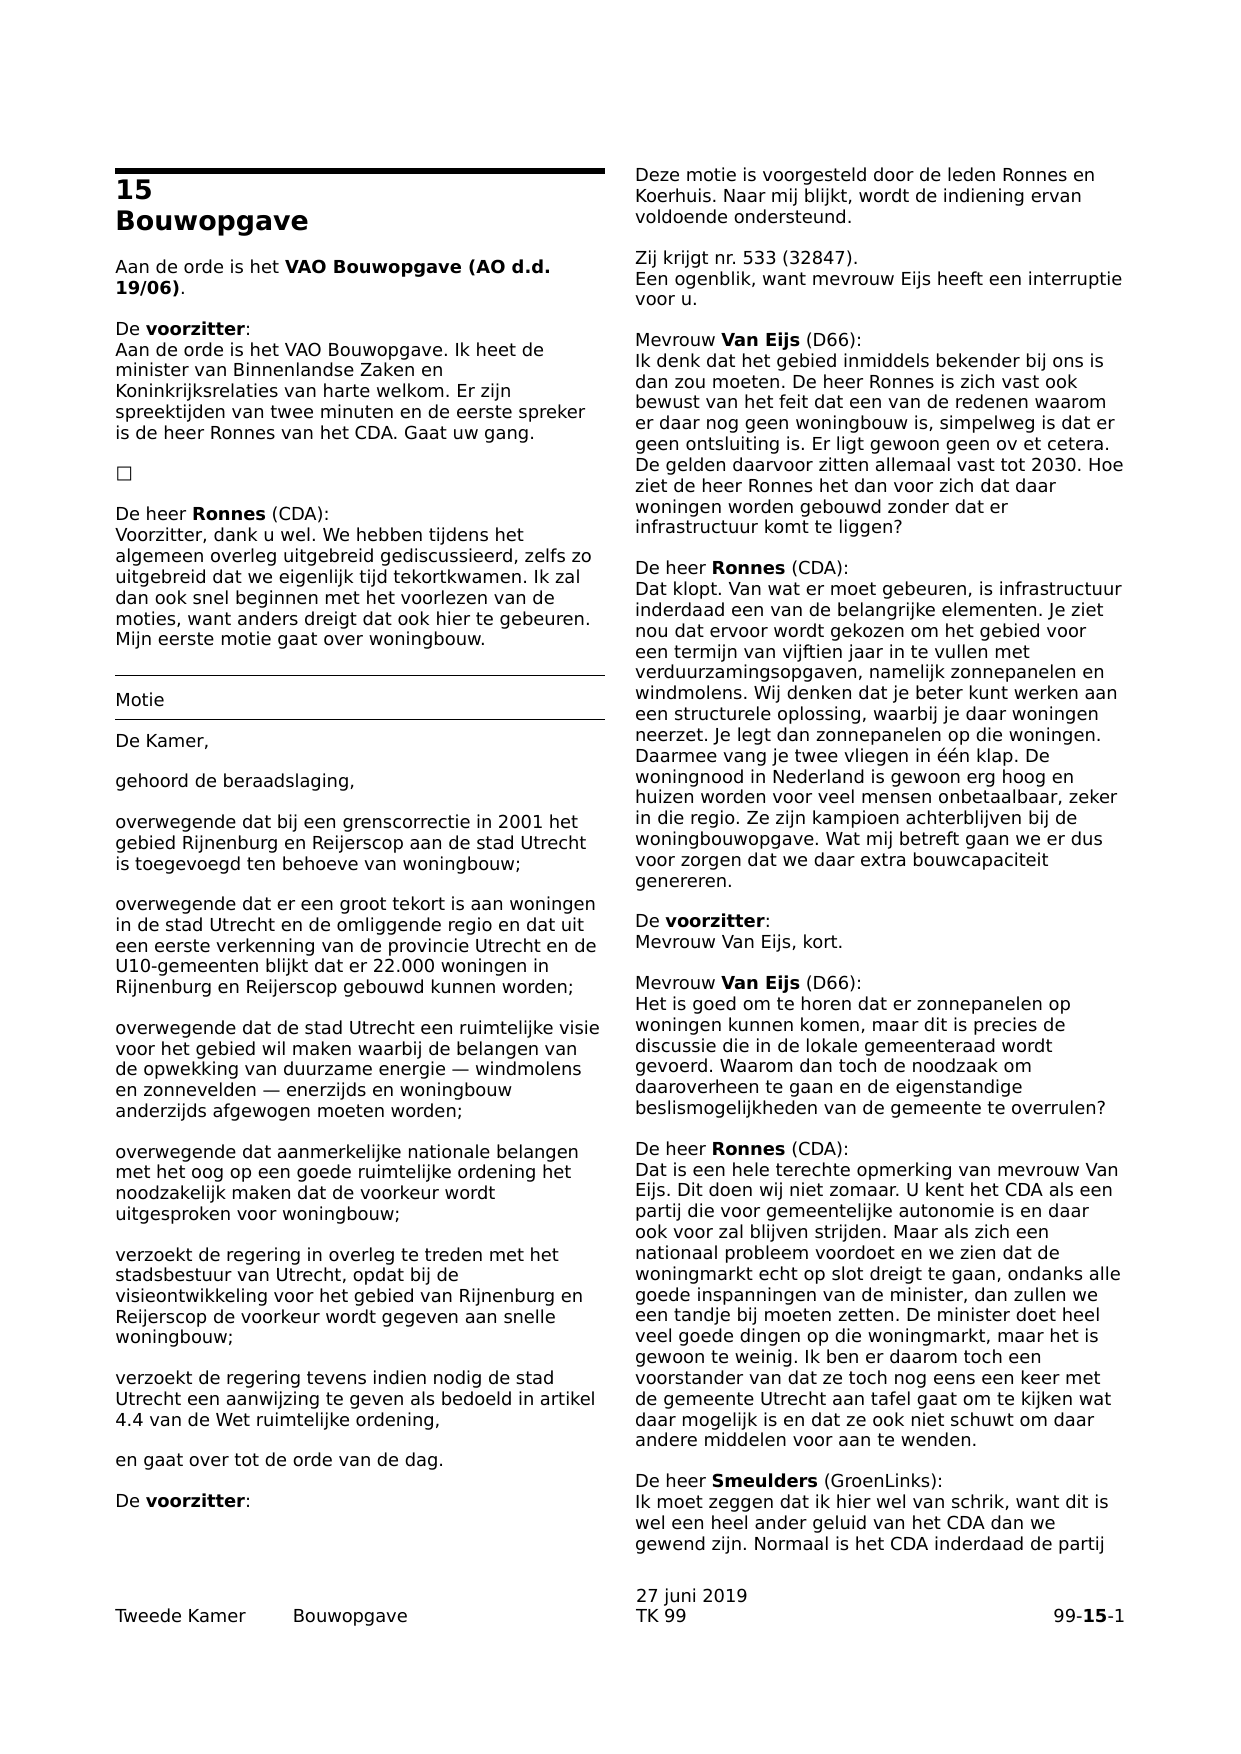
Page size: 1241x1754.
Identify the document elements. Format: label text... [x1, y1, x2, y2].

text gehoord de beraadslaging, [115, 771, 605, 792]
text Deze motie is voorgesteld door de leden Ronnes en Koerhuis. Naar mij blijkt, wordt de indiening ervan voldoende ondersteund. [635, 165, 1125, 227]
text Aan de orde is het VAO Bouwopgave (AO d.d. 19/06). [115, 257, 605, 298]
text Aan de orde is het VAO Bouwopgave. Ik heet de minister van Binnenlandse Zaken en Koninkrijksrelaties van harte welkom. Er zijn spreektijden van twee minuten en de eerste spreker is de heer Ronnes van het CDA. Gaat uw gang. [115, 339, 605, 443]
text De Kamer, [115, 731, 605, 751]
text overwegende dat de stad Utrecht een ruimtelijke visie voor het gebied wil maken waarbij de belangen van de opwekking van duurzame energie — windmolens en zonnevelden — enerzijds en woningbouw anderzijds afgewogen moeten worden; [115, 1018, 605, 1121]
text De voorzitter: [635, 911, 1125, 932]
text De voorzitter: [115, 318, 605, 339]
text Mevrouw Van Eijs (D66): [635, 330, 1125, 351]
text Een ogenblik, want mevrouw Eijs heeft een interruptie voor u. [635, 268, 1125, 310]
text De voorzitter: [115, 1491, 605, 1512]
text Zij krijgt nr. 533 (32847). [635, 247, 1125, 268]
text ⬜ [115, 463, 605, 484]
text Ik moet zeggen dat ik hier wel van schrik, want dit is wel een heel ander geluid van het CDA dan we gewend zijn. Normaal is het CDA inderdaad de partij [635, 1492, 1125, 1554]
text verzoekt de regering tevens indien nodig de stad Utrecht een aanwijzing te geven als bedoeld in artikel 4.4 van de Wet ruimtelijke ordening, [115, 1368, 605, 1430]
text verzoekt de regering in overleg te treden met het stadsbestuur van Utrecht, opdat bij de visieontwikkeling voor het gebied van Rijnenburg en Reijerscop de voorkeur wordt gegeven aan snelle woningbouw; [115, 1244, 605, 1348]
text De heer Ronnes (CDA): [635, 558, 1125, 579]
text Dat is een hele terechte opmerking van mevrouw Van Eijs. Dit doen wij niet zomaar. U kent het CDA als een partij die voor gemeentelijke autonomie is en daar ook voor zal blijven strijden. Maar als zich een nationaal probleem voordoet en we zien dat de woningmarkt echt op slot dreigt te gaan, ondanks alle goede inspanningen van de minister, dan zullen we een tandje bij moeten zetten. De minister doet heel veel goede dingen op die woningmarkt, maar het is gewoon te weinig. Ik ben er daarom toch een voorstander van dat ze toch nog eens een keer met de gemeente Utrecht aan tafel gaat om te kijken wat daar mogelijk is en dat ze ook niet schuwt om daar andere middelen voor aan te wenden. [635, 1159, 1125, 1451]
text Voorzitter, dank u wel. We hebben tijdens het algemeen overleg uitgebreid gediscussieerd, zelfs zo uitgebreid dat we eigenlijk tijd tekortkwamen. Ik zal dan ook snel beginnen met het voorlezen van de moties, want anders dreigt dat ook hier te gebeuren. Mijn eerste motie gaat over woningbouw. [115, 525, 605, 650]
text Motie [115, 690, 605, 711]
text overwegende dat bij een grenscorrectie in 2001 het gebied Rijnenburg en Reijerscop aan de stad Utrecht is toegevoegd ten behoeve van woningbouw; [115, 812, 605, 874]
text overwegende dat aanmerkelijke nationale belangen met het oog op een goede ruimtelijke ordening het noodzakelijk maken dat de voorkeur wordt uitgesproken voor woningbouw; [115, 1141, 605, 1224]
text overwegende dat er een groot tekort is aan woningen in de stad Utrecht en de omliggende regio en dat uit een eerste verkenning van de provincie Utrecht en de U10-gemeenten blijkt dat er 22.000 woningen in Rijnenburg en Reijerscop gebouwd kunnen worden; [115, 894, 605, 998]
text Het is goed om te horen dat er zonnepanelen op woningen kunnen komen, maar dit is precies de discussie die in de lokale gemeenteraad wordt gevoerd. Waarom dan toch de noodzaak om daaroverheen te gaan en de eigenstandige beslismogelijkheden van de gemeente te overrulen? [635, 994, 1125, 1119]
text De heer Smeulders (GroenLinks): [635, 1471, 1125, 1492]
text Dat klopt. Van wat er moet gebeuren, is infrastructuur inderdaad een van de belangrijke elementen. Je ziet nou dat ervoor wordt gekozen om het gebied voor een termijn van vijftien jaar in te vullen met verduurzamingsopgaven, namelijk zonnepanelen en windmolens. Wij denken dat je beter kunt werken aan een structurele oplossing, waarbij je daar woningen neerzet. Je legt dan zonnepanelen op die woningen. Daarmee vang je twee vliegen in één klap. De woningnood in Nederland is gewoon erg hoog en huizen worden voor veel mensen onbetaalbaar, zeker in die regio. Ze zijn kampioen achterblijven bij de woningbouwopgave. Wat mij betreft gaan we er dus voor zorgen dat we daar extra bouwcapaciteit genereren. [635, 579, 1125, 891]
text Ik denk dat het gebied inmiddels bekender bij ons is dan zou moeten. De heer Ronnes is zich vast ook bewust van het feit dat een van de redenen waarom er daar nog geen woningbouw is, simpelweg is dat er geen ontsluiting is. Er ligt gewoon geen ov et cetera. De gelden daarvoor zitten allemaal vast tot 2030. Hoe ziet de heer Ronnes het dan voor zich dat daar woningen worden gebouwd zonder dat er infrastructuur komt te liggen? [635, 351, 1125, 538]
text De heer Ronnes (CDA): [115, 504, 605, 525]
text Mevrouw Van Eijs (D66): [635, 973, 1125, 994]
title 15 Bouwopgave [115, 174, 605, 237]
text en gaat over tot de orde van de dag. [115, 1450, 605, 1471]
text Mevrouw Van Eijs, kort. [635, 932, 1125, 953]
text De heer Ronnes (CDA): [635, 1139, 1125, 1159]
